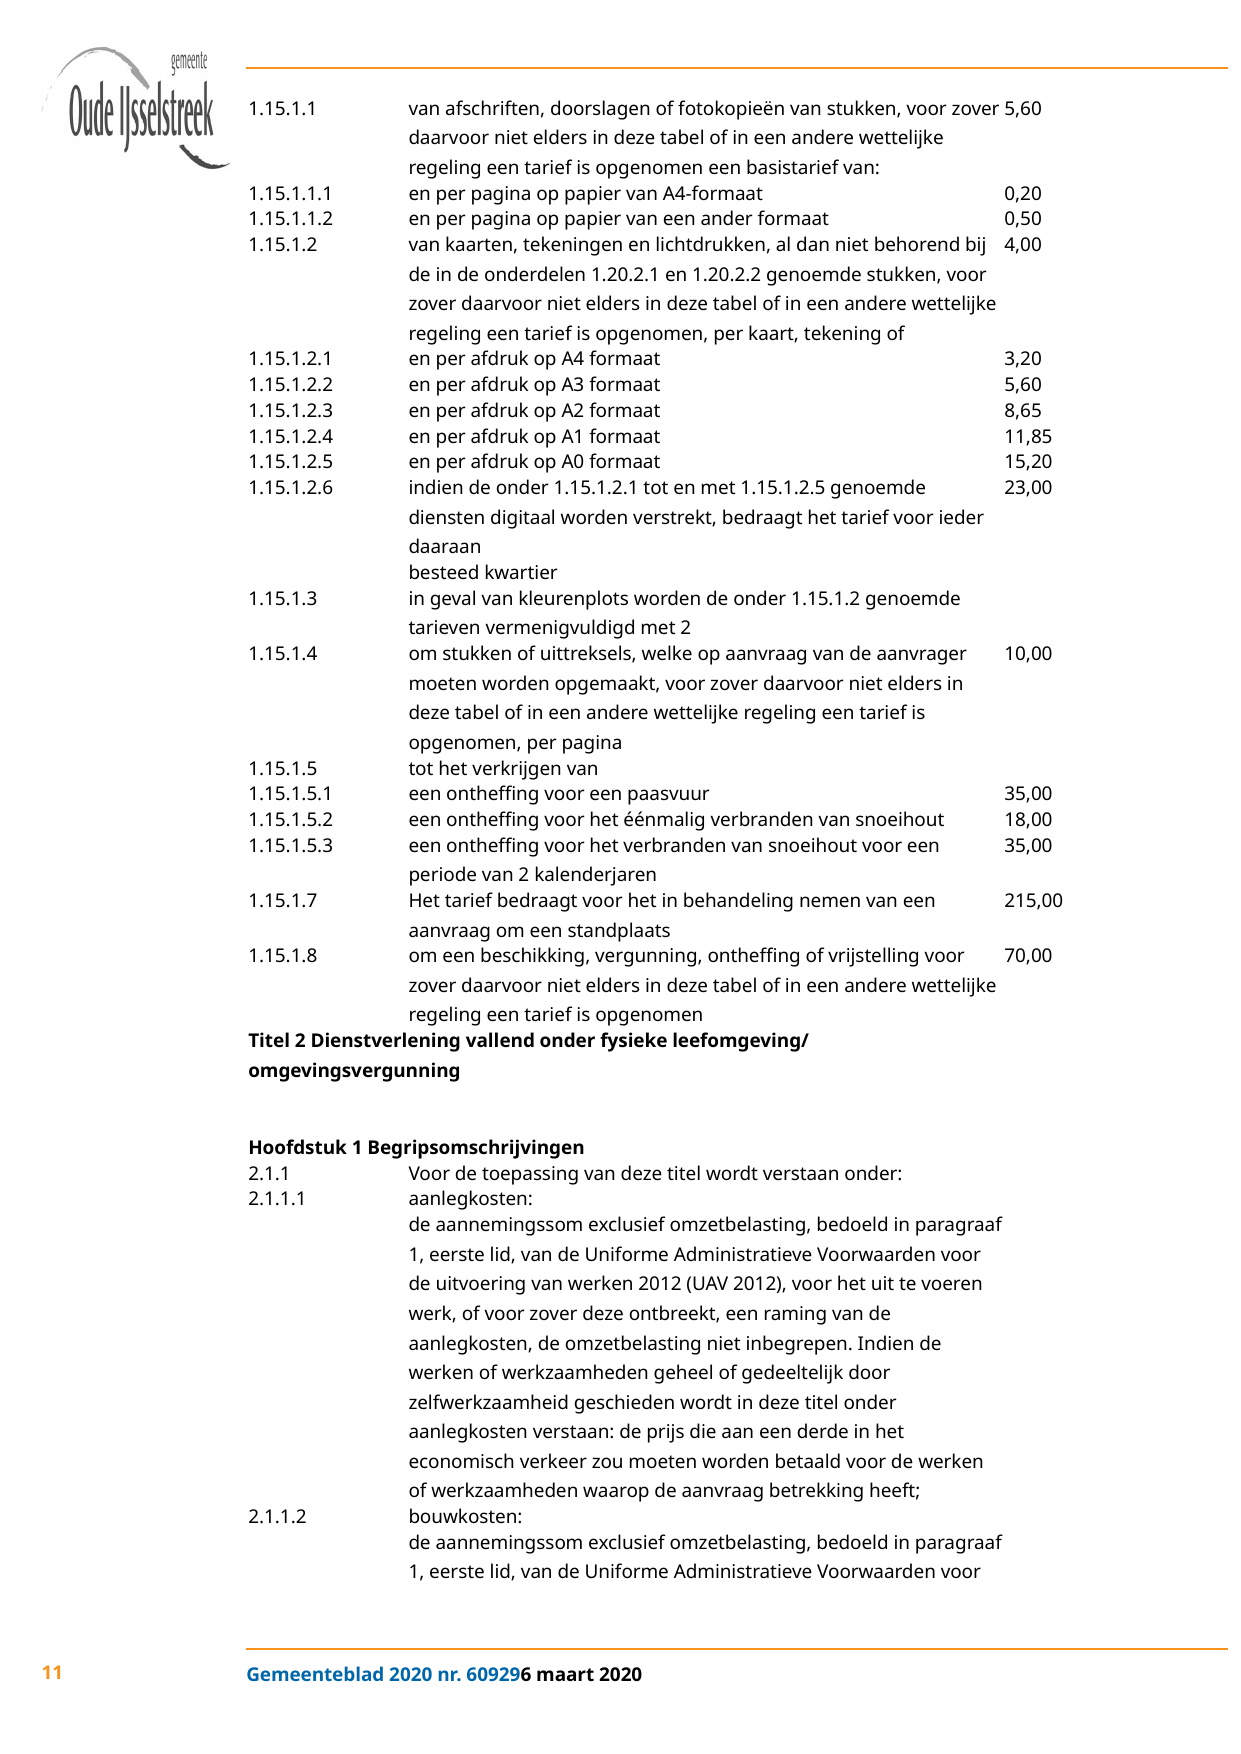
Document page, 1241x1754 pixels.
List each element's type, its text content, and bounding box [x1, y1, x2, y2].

table_cell en per afdruk op A0 formaat [408, 449, 1004, 474]
table_cell 2.1.1.1 [248, 1186, 408, 1211]
table_cell [248, 1109, 408, 1134]
table_cell indien de onder 1.15.1.2.1 tot en met 1.15.1.2.5 genoemde diensten digitaal worden verstrekt, bedraagt het tarief voor ieder daaraan [408, 474, 1004, 559]
table_cell bouwkosten: [408, 1503, 1004, 1529]
table_cell 35,00 [1004, 780, 1152, 806]
table_cell 8,65 [1004, 397, 1152, 423]
table_cell van afschriften, doorslagen of fotokopieën van stukken, voor zover daarvoor niet elders in deze tabel of in een andere wettelijke regeling een tarief is opgenomen een basistarief van: [408, 95, 1004, 180]
table_cell om stukken of uittreksels, welke op aanvraag van de aanvrager moeten worden opgemaakt, voor zover daarvoor niet elders in deze tabel of in een andere wettelijke regeling een tarief is opgenomen, per pagina [408, 640, 1004, 755]
table_cell aanlegkosten: [408, 1186, 1004, 1211]
table_cell Hoofdstuk 1 Begripsomschrijvingen [248, 1134, 1004, 1160]
table_cell [1004, 1160, 1152, 1186]
table_cell [248, 1211, 408, 1503]
table_cell 1.15.1.1.1 [248, 180, 408, 205]
table_cell en per afdruk op A2 formaat [408, 397, 1004, 423]
table_cell 1.15.1.7 [248, 887, 408, 942]
table_cell [1004, 559, 1152, 585]
table_cell 5,60 [1004, 95, 1152, 180]
table_cell 1.15.1.5.1 [248, 780, 408, 806]
table_cell om een beschikking, vergunning, ontheffing of vrijstelling voor zover daarvoor niet elders in deze tabel of in een andere wettelijke regeling een tarief is opgenomen [408, 943, 1004, 1027]
table_cell [248, 1083, 408, 1108]
table_cell 1.15.1.8 [248, 943, 408, 1027]
table_cell 1.15.1.2.4 [248, 423, 408, 448]
table_cell 1.15.1.5 [248, 755, 408, 780]
table_cell besteed kwartier [408, 559, 1004, 585]
table_cell [1004, 1028, 1152, 1083]
table_cell 10,00 [1004, 640, 1152, 755]
table_cell [408, 1083, 1004, 1108]
table_cell Voor de toepassing van deze titel wordt verstaan onder: [408, 1160, 1004, 1186]
table_cell 1.15.1.2.5 [248, 449, 408, 474]
table_cell [1004, 1503, 1152, 1529]
table_cell de aannemingssom exclusief omzetbelasting, bedoeld in paragraaf 1, eerste lid, van de Uniforme Administratieve Voorwaarden voor [408, 1529, 1004, 1584]
table_cell [1004, 755, 1152, 780]
table_cell 1.15.1.2.2 [248, 371, 408, 397]
table_cell en per afdruk op A1 formaat [408, 423, 1004, 448]
table_cell 3,20 [1004, 346, 1152, 371]
table_cell en per pagina op papier van A4-formaat [408, 180, 1004, 205]
table_cell Het tarief bedraagt voor het in behandeling nemen van een aanvraag om een standplaats [408, 887, 1004, 942]
table_cell [1004, 585, 1152, 640]
table_cell 1.15.1.2 [248, 231, 408, 346]
table_cell 0,20 [1004, 180, 1152, 205]
table_cell 70,00 [1004, 943, 1152, 1027]
table_cell [248, 1529, 408, 1584]
table_cell [1004, 1211, 1152, 1503]
table_cell 1.15.1.5.2 [248, 806, 408, 832]
table_cell 1.15.1.2.6 [248, 474, 408, 559]
table_cell 35,00 [1004, 832, 1152, 887]
table_cell 23,00 [1004, 474, 1152, 559]
table_cell 1.15.1.2.3 [248, 397, 408, 423]
table_cell 5,60 [1004, 371, 1152, 397]
table_cell een ontheffing voor het éénmalig verbranden van snoeihout [408, 806, 1004, 832]
table_cell een ontheffing voor het verbranden van snoeihout voor een periode van 2 kalenderjaren [408, 832, 1004, 887]
table_cell 1.15.1.5.3 [248, 832, 408, 887]
table_cell [1004, 1083, 1152, 1108]
table_cell de aannemingssom exclusief omzetbelasting, bedoeld in paragraaf 1, eerste lid, van de Uniforme Administratieve Voorwaarden voor de uitvoering van werken 2012 (UAV 2012), voor het uit te voeren werk, of voor zover deze ontbreekt, een raming van de aanlegkosten, de omzetbelasting niet inbegrepen. Indien de werken of werkzaamheden geheel of gedeeltelijk door zelfwerkzaamheid geschieden wordt in deze titel onder aanlegkosten verstaan: de prijs die aan een derde in het economisch verkeer zou moeten worden betaald voor de werken of werkzaamheden waarop de aanvraag betrekking heeft; [408, 1211, 1004, 1503]
table_cell [1004, 1186, 1152, 1211]
table_cell [1004, 1134, 1152, 1160]
table_cell 4,00 [1004, 231, 1152, 346]
table_cell 1.15.1.1 [248, 95, 408, 180]
table_cell en per afdruk op A3 formaat [408, 371, 1004, 397]
table_cell [1004, 1109, 1152, 1134]
table_cell 18,00 [1004, 806, 1152, 832]
table_cell 1.15.1.1.2 [248, 205, 408, 231]
table_cell 2.1.1 [248, 1160, 408, 1186]
table_cell Titel 2 Dienstverlening vallend onder fysieke leefomgeving/ omgevingsvergunning [248, 1028, 1004, 1083]
table_cell van kaarten, tekeningen en lichtdrukken, al dan niet behorend bij de in de onderdelen 1.20.2.1 en 1.20.2.2 genoemde stukken, voor zover daarvoor niet elders in deze tabel of in een andere wettelijke regeling een tarief is opgenomen, per kaart, tekening of [408, 231, 1004, 346]
table_cell 0,50 [1004, 205, 1152, 231]
table_cell en per afdruk op A4 formaat [408, 346, 1004, 371]
table_cell 15,20 [1004, 449, 1152, 474]
table_cell 1.15.1.2.1 [248, 346, 408, 371]
table_cell 215,00 [1004, 887, 1152, 942]
table_cell tot het verkrijgen van [408, 755, 1004, 780]
picture [41, 47, 231, 172]
table_cell [408, 1109, 1004, 1134]
table_cell 11,85 [1004, 423, 1152, 448]
table_cell 1.15.1.4 [248, 640, 408, 755]
table_cell in geval van kleurenplots worden de onder 1.15.1.2 genoemde tarieven vermenigvuldigd met 2 [408, 585, 1004, 640]
table_cell en per pagina op papier van een ander formaat [408, 205, 1004, 231]
table_cell [1004, 1529, 1152, 1584]
table_cell 1.15.1.3 [248, 585, 408, 640]
table_cell een ontheffing voor een paasvuur [408, 780, 1004, 806]
table_cell [248, 559, 408, 585]
table_cell 2.1.1.2 [248, 1503, 408, 1529]
